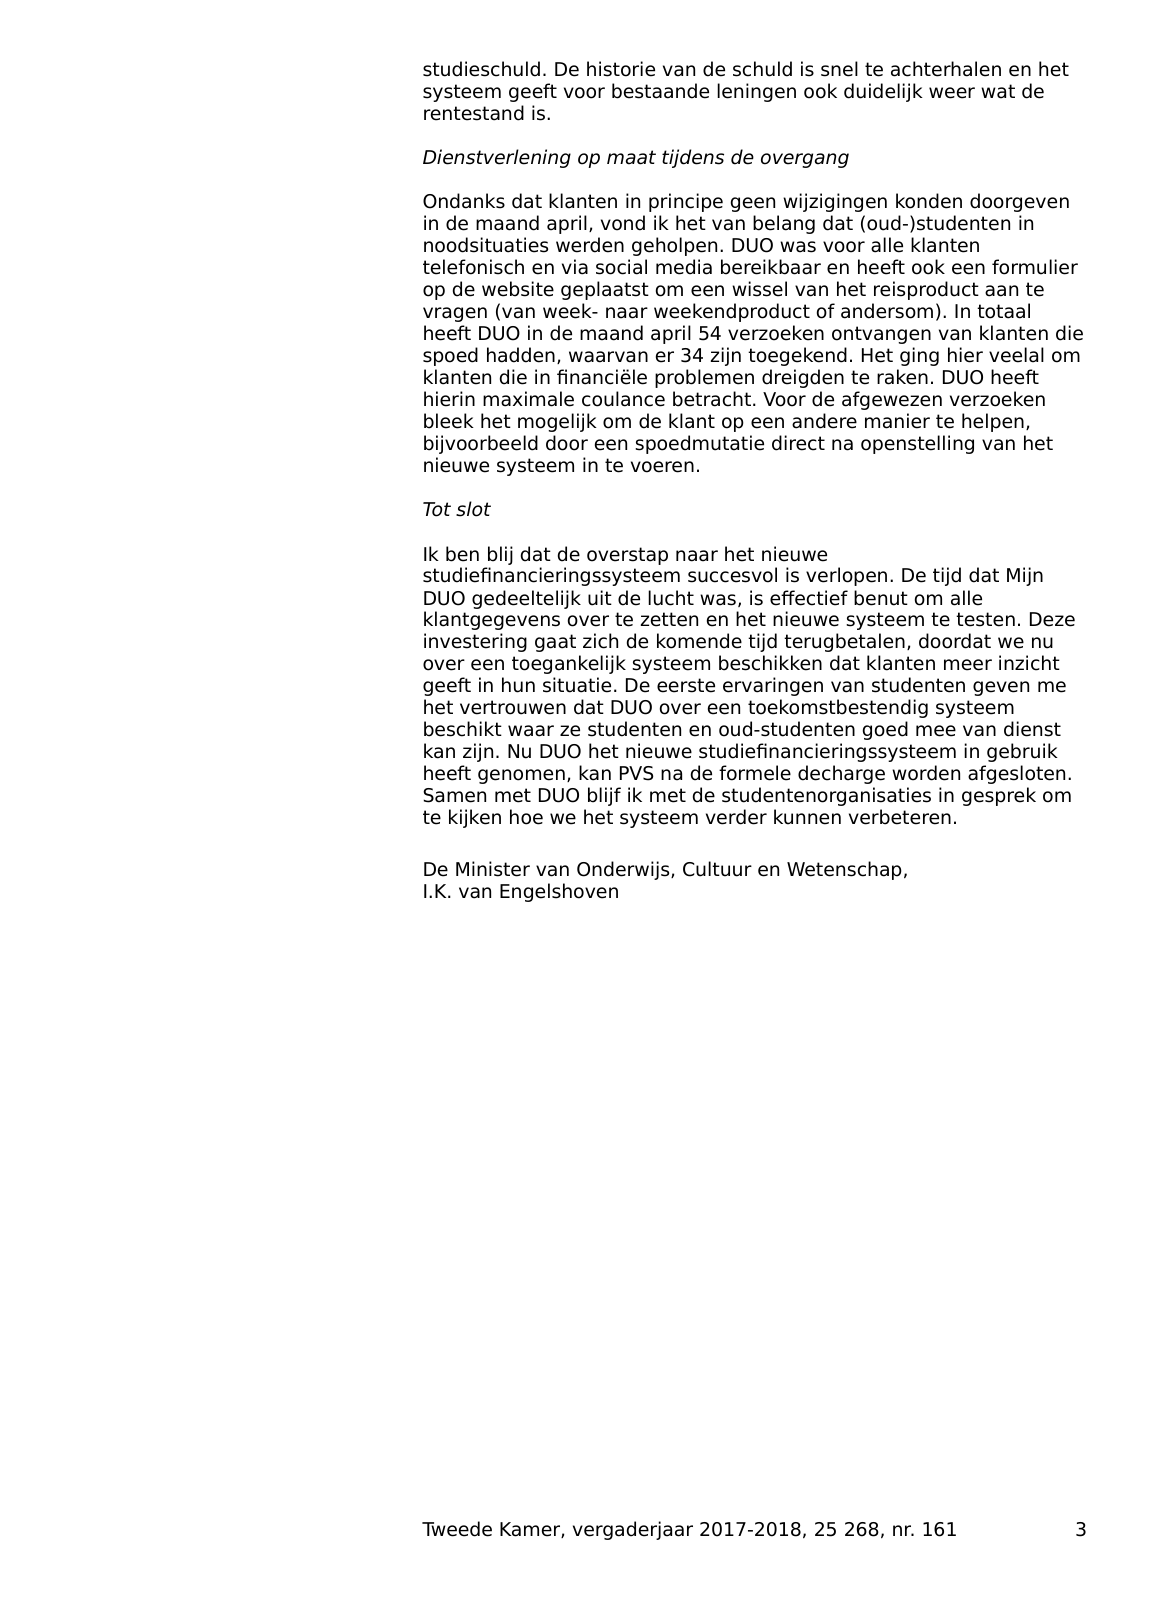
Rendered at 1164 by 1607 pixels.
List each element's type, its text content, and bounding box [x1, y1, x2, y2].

subtitle Dienstverlening op maat tijdens de overgang [422, 147, 1087, 169]
text De Minister van Onderwijs, Cultuur en Wetenschap, I.K. van Engelshoven [422, 859, 1087, 903]
text studieschuld. De historie van de schuld is snel te achterhalen en het systeem geeft voor bestaande leningen ook duidelijk weer wat de rentestand is. [422, 59, 1087, 125]
text Ondanks dat klanten in principe geen wijzigingen konden doorgeven in de maand april, vond ik het van belang dat (oud-)studenten in noodsituaties werden geholpen. DUO was voor alle klanten telefonisch en via social media bereikbaar en heeft ook een formulier op de website geplaatst om een wissel van het reisproduct aan te vragen (van week- naar weekendproduct of andersom). In totaal heeft DUO in de maand april 54 verzoeken ontvangen van klanten die spoed hadden, waarvan er 34 zijn toegekend. Het ging hier veelal om klanten die in financiële problemen dreigden te raken. DUO heeft hierin maximale coulance betracht. Voor de afgewezen verzoeken bleek het mogelijk om de klant op een andere manier te helpen, bijvoorbeeld door een spoedmutatie direct na openstelling van het nieuwe systeem in te voeren. [422, 191, 1087, 477]
text Ik ben blij dat de overstap naar het nieuwe studiefinancieringssysteem succesvol is verlopen. De tijd dat Mijn DUO gedeeltelijk uit de lucht was, is effectief benut om alle klantgegevens over te zetten en het nieuwe systeem te testen. Deze investering gaat zich de komende tijd terugbetalen, doordat we nu over een toegankelijk systeem beschikken dat klanten meer inzicht geeft in hun situatie. De eerste ervaringen van studenten geven me het vertrouwen dat DUO over een toekomstbestendig systeem beschikt waar ze studenten en oud-studenten goed mee van dienst kan zijn. Nu DUO het nieuwe studiefinancieringssysteem in gebruik heeft genomen, kan PVS na de formele decharge worden afgesloten. Samen met DUO blijf ik met de studentenorganisaties in gesprek om te kijken hoe we het systeem verder kunnen verbeteren. [422, 543, 1087, 829]
subtitle Tot slot [422, 499, 1087, 521]
